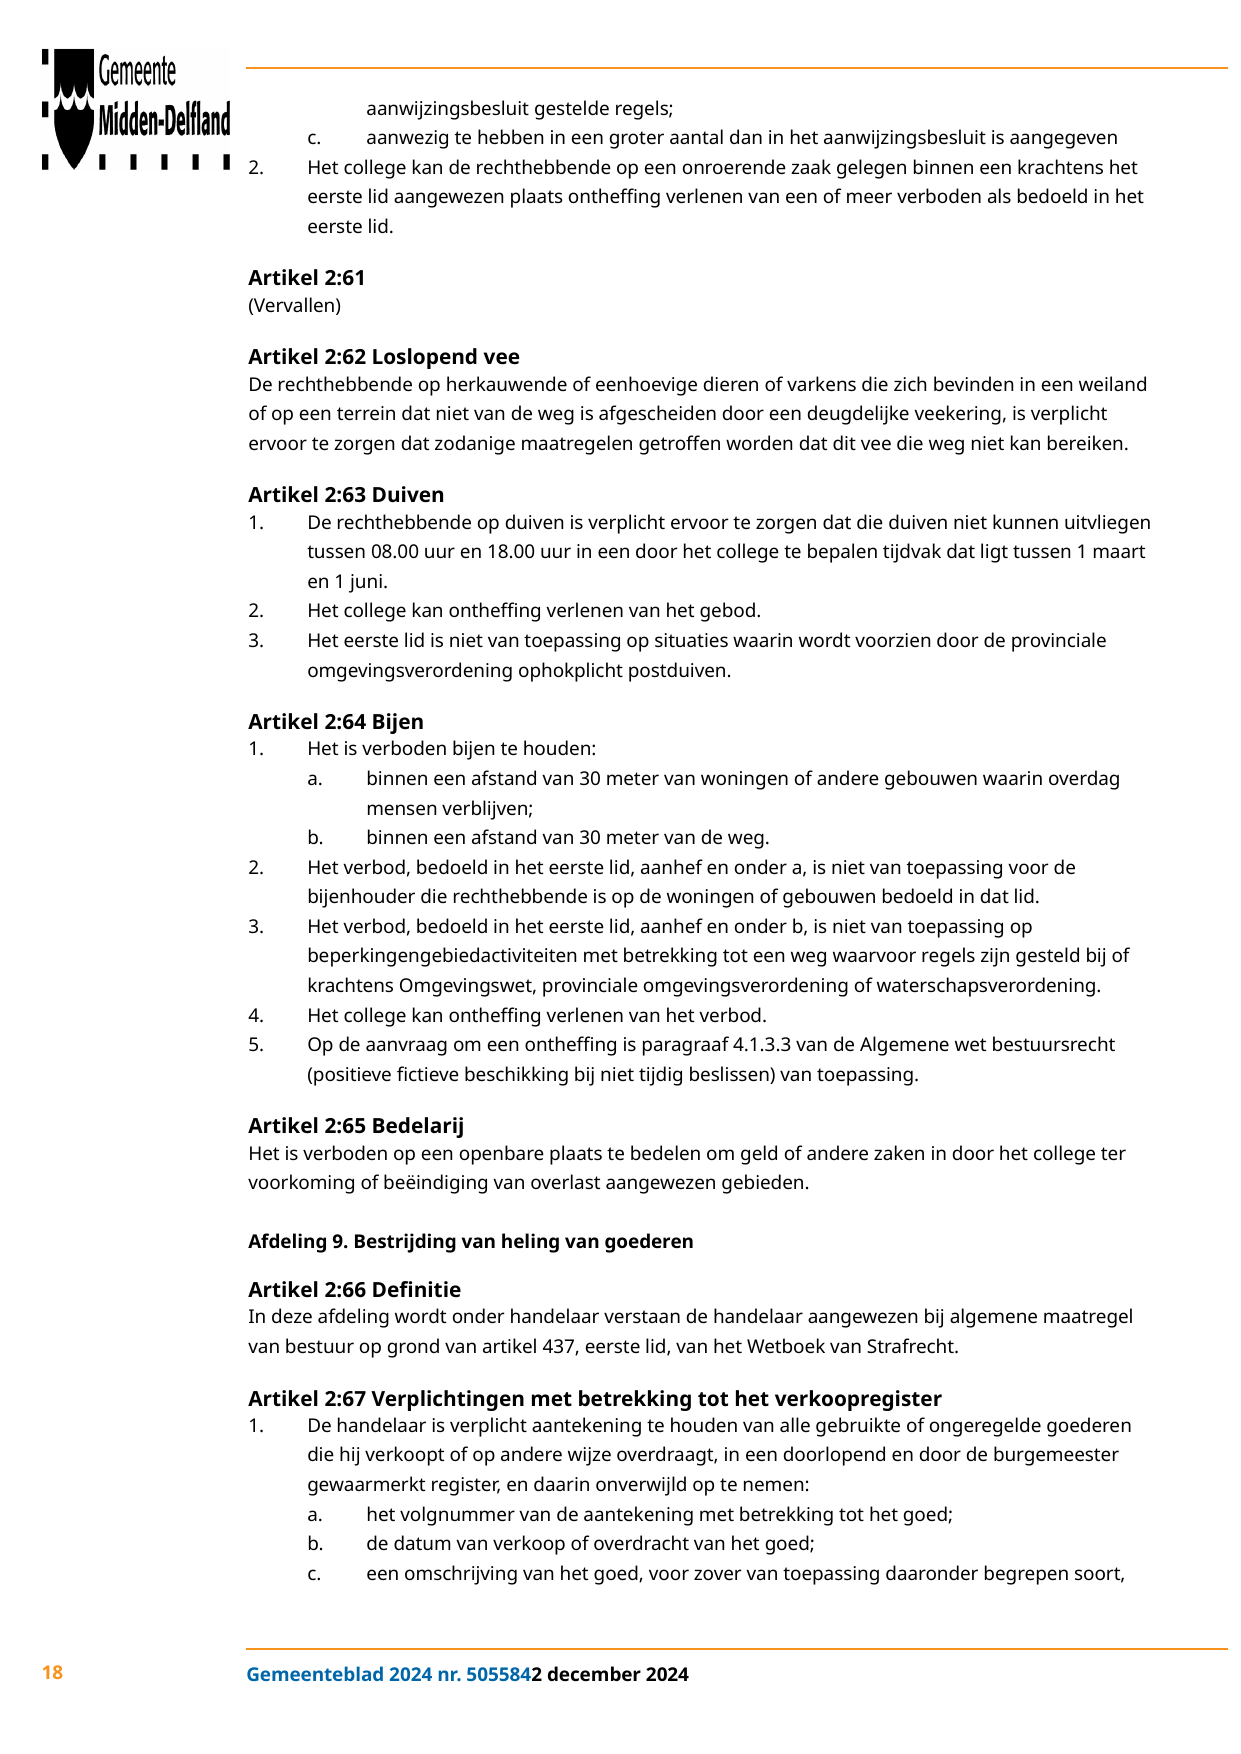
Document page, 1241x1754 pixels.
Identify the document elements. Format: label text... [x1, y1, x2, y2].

list aanwijzingsbesluit gestelde regels; [307, 95, 1152, 121]
text Artikel 2:66 Definitie [248, 1275, 1152, 1304]
list het volgnummer van de aantekening met betrekking tot het goed; [307, 1501, 1152, 1527]
text Artikel 2:61 [248, 263, 1152, 292]
list de datum van verkoop of overdracht van het goed; [307, 1530, 1152, 1556]
list binnen een afstand van 30 meter van de weg. [307, 824, 1152, 850]
text Artikel 2:67 Verplichtingen met betrekking tot het verkoopregister [248, 1384, 1152, 1412]
list een omschrijving van het goed, voor zover van toepassing daaronder begrepen soort, [307, 1560, 1152, 1586]
list De rechthebbende op duiven is verplicht ervoor te zorgen dat die duiven niet kunnen uitvliegen tussen 08.00 uur en 18.00 uur in een door het college te bepalen tijdvak dat ligt tussen 1 maart en 1 juni. [248, 509, 1152, 594]
list aanwezig te hebben in een groter aantal dan in het aanwijzingsbesluit is aangegeven [307, 124, 1152, 150]
list De handelaar is verplicht aantekening te houden van alle gebruikte of ongeregelde goederen die hij verkoopt of op andere wijze overdraagt, in een doorlopend en door de burgemeester gewaarmerkt register, en daarin onverwijld op te nemen: [248, 1412, 1152, 1497]
list binnen een afstand van 30 meter van woningen of andere gebouwen waarin overdag mensen verblijven; [307, 765, 1152, 821]
text Artikel 2:65 Bedelarij [248, 1111, 1152, 1140]
text Artikel 2:63 Duiven [248, 480, 1152, 509]
list Het college kan ontheffing verlenen van het verbod. [248, 1002, 1152, 1028]
list Het verbod, bedoeld in het eerste lid, aanhef en onder b, is niet van toepassing op beperkingengebiedactiviteiten met betrekking tot een weg waarvoor regels zijn gesteld bij of krachtens Omgevingswet, provinciale omgevingsverordening of waterschapsverordening. [248, 913, 1152, 998]
list Op de aanvraag om een ontheffing is paragraaf 4.1.3.3 van de Algemene wet bestuursrecht (positieve fictieve beschikking bij niet tijdig beslissen) van toepassing. [248, 1031, 1152, 1087]
text Artikel 2:62 Loslopend vee [248, 342, 1152, 371]
text (Vervallen) [248, 292, 1152, 318]
text De rechthebbende op herkauwende of eenhoevige dieren of varkens die zich bevinden in een weiland of op een terrein dat niet van de weg is afgescheiden door een deugdelijke veekering, is verplicht ervoor te zorgen dat zodanige maatregelen getroffen worden dat dit vee die weg niet kan bereiken. [248, 371, 1152, 456]
text Het is verboden op een openbare plaats te bedelen om geld of andere zaken in door het college ter voorkoming of beëindiging van overlast aangewezen gebieden. [248, 1140, 1152, 1195]
text Afdeling 9. Bestrijding van heling van goederen [248, 1229, 1152, 1254]
text In deze afdeling wordt onder handelaar verstaan de handelaar aangewezen bij algemene maatregel van bestuur op grond van artikel 437, eerste lid, van het Wetboek van Strafrecht. [248, 1304, 1152, 1359]
picture [41, 47, 231, 172]
list Het eerste lid is niet van toepassing op situaties waarin wordt voorzien door de provinciale omgevingsverordening ophokplicht postduiven. [248, 627, 1152, 682]
list Het verbod, bedoeld in het eerste lid, aanhef en onder a, is niet van toepassing voor de bijenhouder die rechthebbende is op de woningen of gebouwen bedoeld in dat lid. [248, 854, 1152, 909]
list Het college kan de rechthebbende op een onroerende zaak gelegen binnen een krachtens het eerste lid aangewezen plaats ontheffing verlenen van een of meer verboden als bedoeld in het eerste lid. [248, 154, 1152, 239]
list Het college kan ontheffing verlenen van het gebod. [248, 598, 1152, 623]
text Artikel 2:64 Bijen [248, 707, 1152, 736]
list Het is verboden bijen te houden: [248, 736, 1152, 761]
